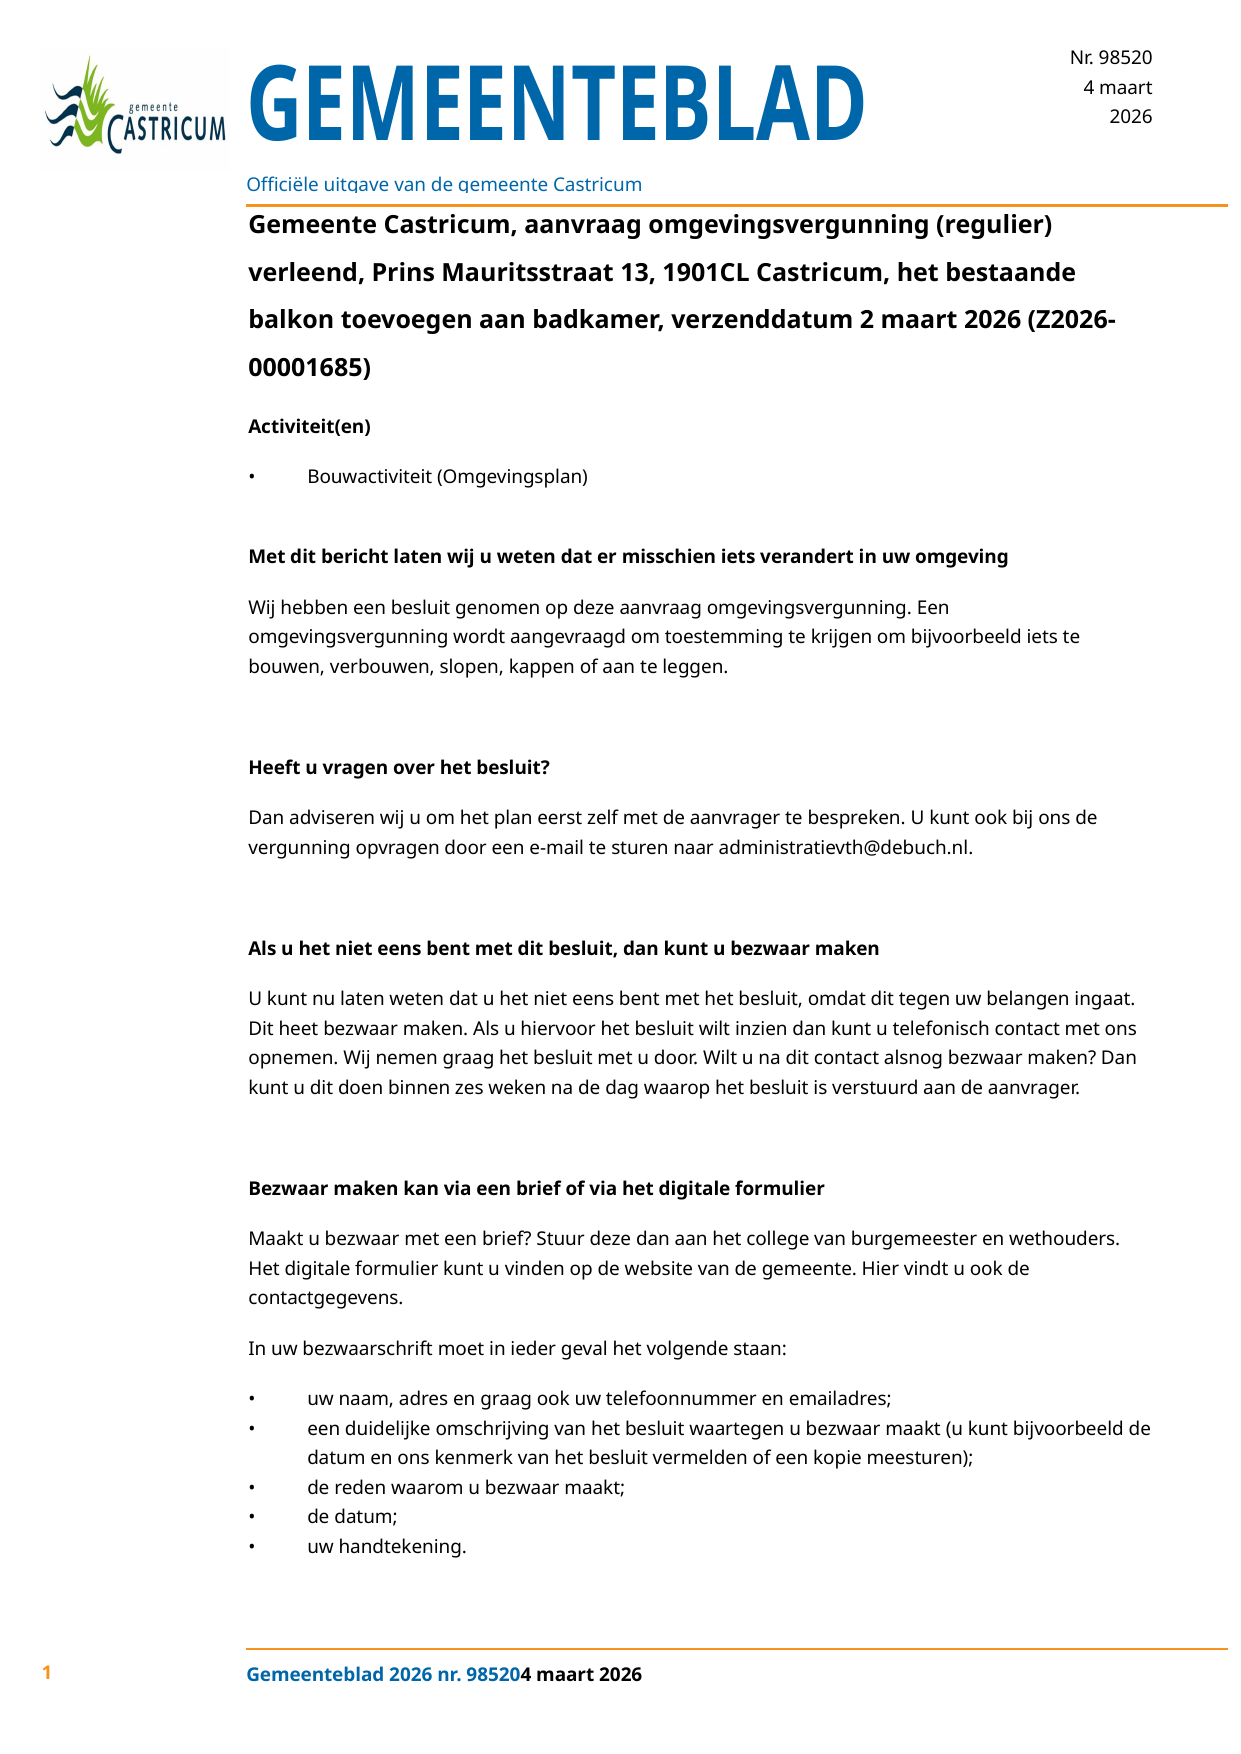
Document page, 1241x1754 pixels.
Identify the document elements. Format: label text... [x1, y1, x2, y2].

text Met dit bericht laten wij u weten dat er misschien iets verandert in uw omgeving [248, 543, 1152, 569]
list Bouwactiviteit (Omgevingsplan) [248, 463, 1152, 489]
list de reden waarom u bezwaar maakt; [248, 1474, 1152, 1500]
text Als u het niet eens bent met dit besluit, dan kunt u bezwaar maken [248, 935, 1152, 961]
list uw handtekening. [248, 1533, 1152, 1559]
text Wij hebben een besluit genomen op deze aanvraag omgevingsvergunning. Een omgevingsvergunning wordt aangevraagd om toestemming te krijgen om bijvoorbeeld iets te bouwen, verbouwen, slopen, kappen of aan te leggen. [248, 594, 1152, 679]
list een duidelijke omschrijving van het besluit waartegen u bezwaar maakt (u kunt bijvoorbeeld de datum en ons kenmerk van het besluit vermelden of een kopie meesturen); [248, 1415, 1152, 1470]
text Dan adviseren wij u om het plan eerst zelf met de aanvrager te bespreken. U kunt ook bij ons de vergunning opvragen door een e-mail te sturen naar administratievth@debuch.nl. [248, 804, 1152, 860]
text In uw bezwaarschrift moet in ieder geval het volgende staan: [248, 1335, 1152, 1361]
text Activiteit(en) [248, 413, 1152, 439]
text Heeft u vragen over het besluit? [248, 754, 1152, 780]
text Maakt u bezwaar met een brief? Stuur deze dan aan het college van burgemeester en wethouders. Het digitale formulier kunt u vinden op de website van de gemeente. Hier vindt u ook de contactgegevens. [248, 1225, 1152, 1310]
list de datum; [248, 1503, 1152, 1529]
text U kunt nu laten weten dat u het niet eens bent met het besluit, omdat dit tegen uw belangen ingaat. Dit heet bezwaar maken. Als u hiervoor het besluit wilt inzien dan kunt u telefonisch contact met ons opnemen. Wij nemen graag het besluit met u door. Wilt u na dit contact alsnog bezwaar maken? Dan kunt u dit doen binnen zes weken na de dag waarop het besluit is verstuurd aan de aanvrager. [248, 985, 1152, 1100]
picture [41, 47, 231, 172]
list uw naam, adres en graag ook uw telefoonnummer en emailadres; [248, 1385, 1152, 1411]
text Bezwaar maken kan via een brief of via het digitale formulier [248, 1175, 1152, 1201]
text Gemeente Castricum, aanvraag omgevingsvergunning (regulier) verleend, Prins Mauritsstraat 13, 1901CL Castricum, het bestaande balkon toevoegen aan badkamer, verzenddatum 2 maart 2026 (Z2026-00001685) [248, 207, 1152, 384]
